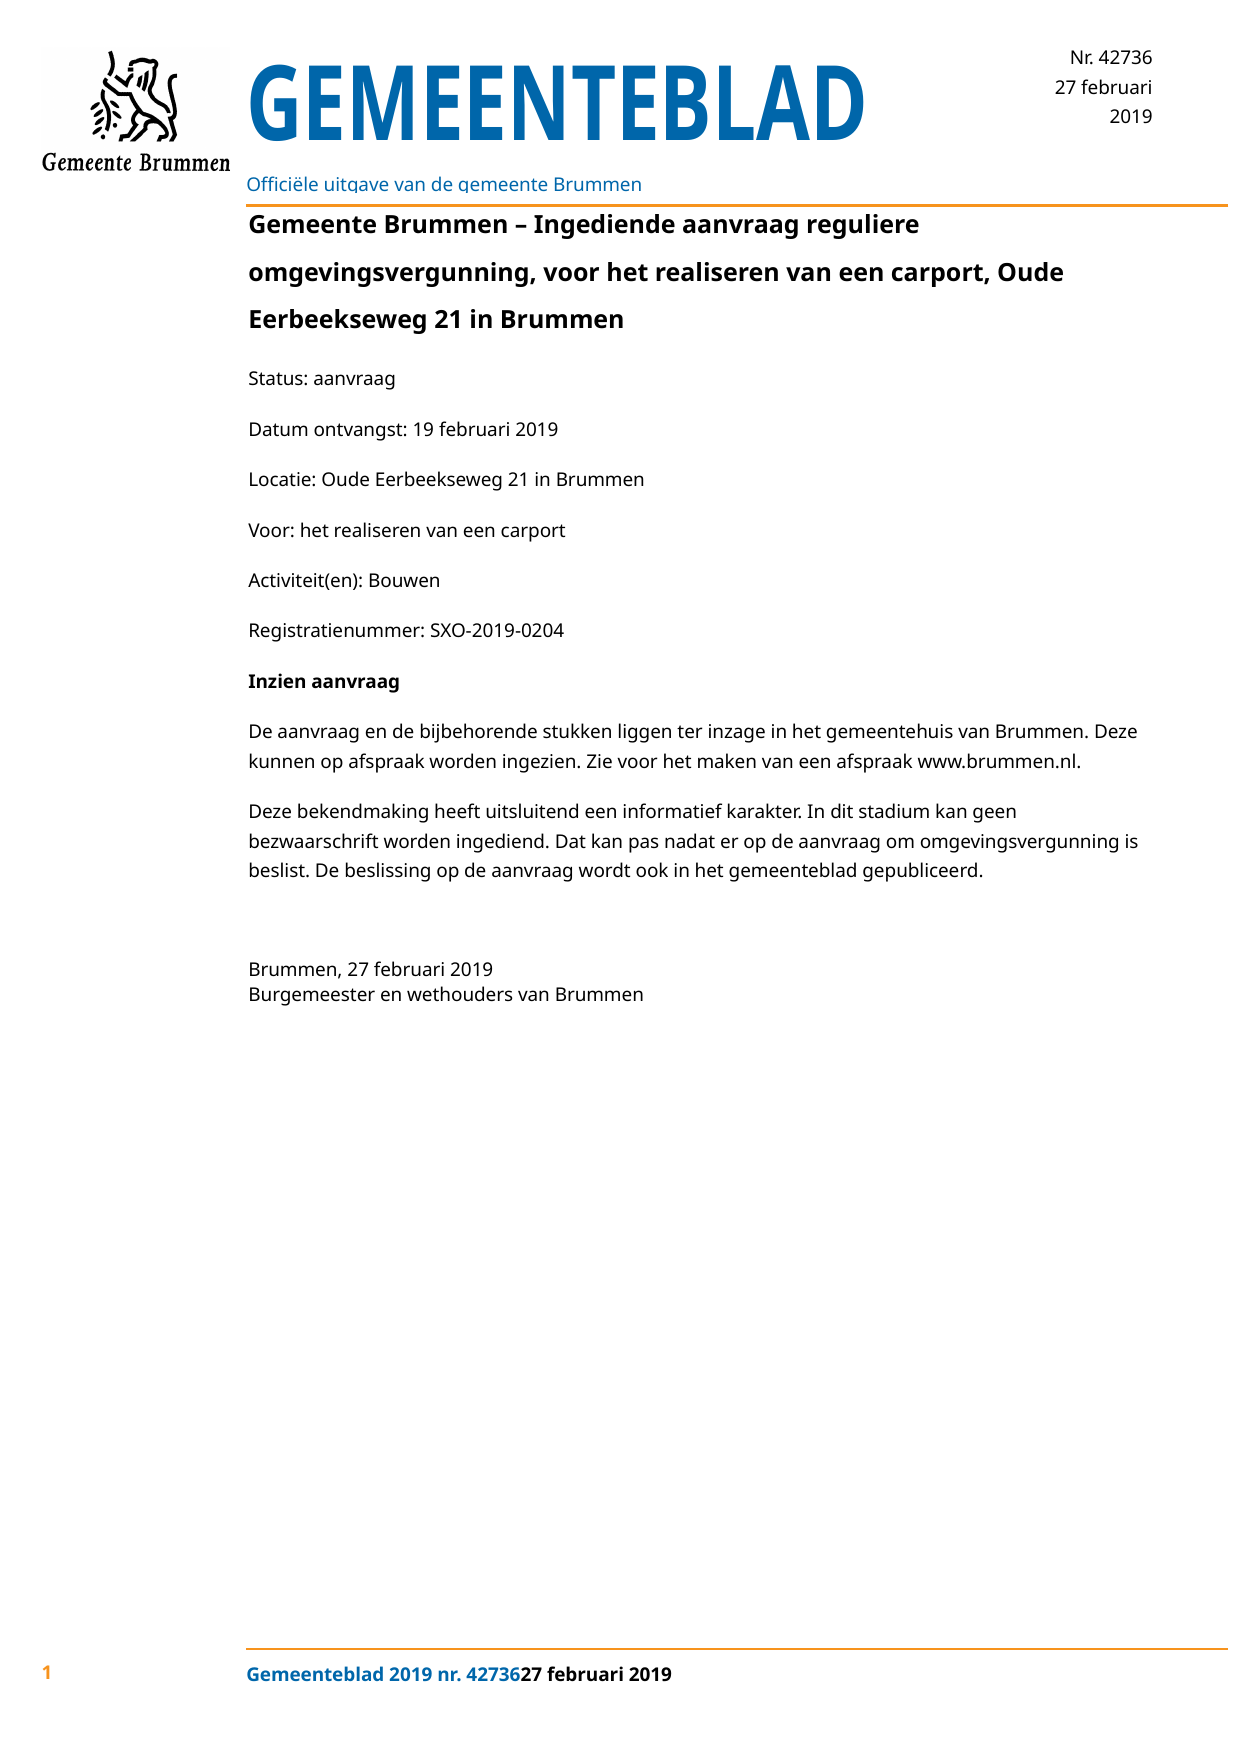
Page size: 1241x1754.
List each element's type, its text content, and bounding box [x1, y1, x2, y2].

text Deze bekendmaking heeft uitsluitend een informatief karakter. In dit stadium kan geen bezwaarschrift worden ingediend. Dat kan pas nadat er op de aanvraag om omgevingsvergunning is beslist. De beslissing op de aanvraag wordt ook in het gemeenteblad gepubliceerd. [248, 798, 1152, 883]
text Status: aanvraag [248, 366, 1152, 391]
text Burgemeester en wethouders van Brummen [248, 982, 1152, 1007]
picture [41, 47, 231, 172]
text Gemeente Brummen – Ingediende aanvraag reguliere omgevingsvergunning, voor het realiseren van een carport, Oude Eerbeekseweg 21 in Brummen [248, 207, 1152, 336]
text Locatie: Oude Eerbeekseweg 21 in Brummen [248, 466, 1152, 492]
text De aanvraag en de bijbehorende stukken liggen ter inzage in het gemeentehuis van Brummen. Deze kunnen op afspraak worden ingezien. Zie voor het maken van een afspraak www.brummen.nl. [248, 718, 1152, 774]
text Activiteit(en): Bouwen [248, 567, 1152, 593]
text Inzien aanvraag [248, 668, 1152, 694]
text Registratienummer: SXO-2019-0204 [248, 618, 1152, 643]
text Voor: het realiseren van een carport [248, 517, 1152, 542]
text Brummen, 27 februari 2019 [248, 956, 1152, 982]
text Datum ontvangst: 19 februari 2019 [248, 416, 1152, 442]
